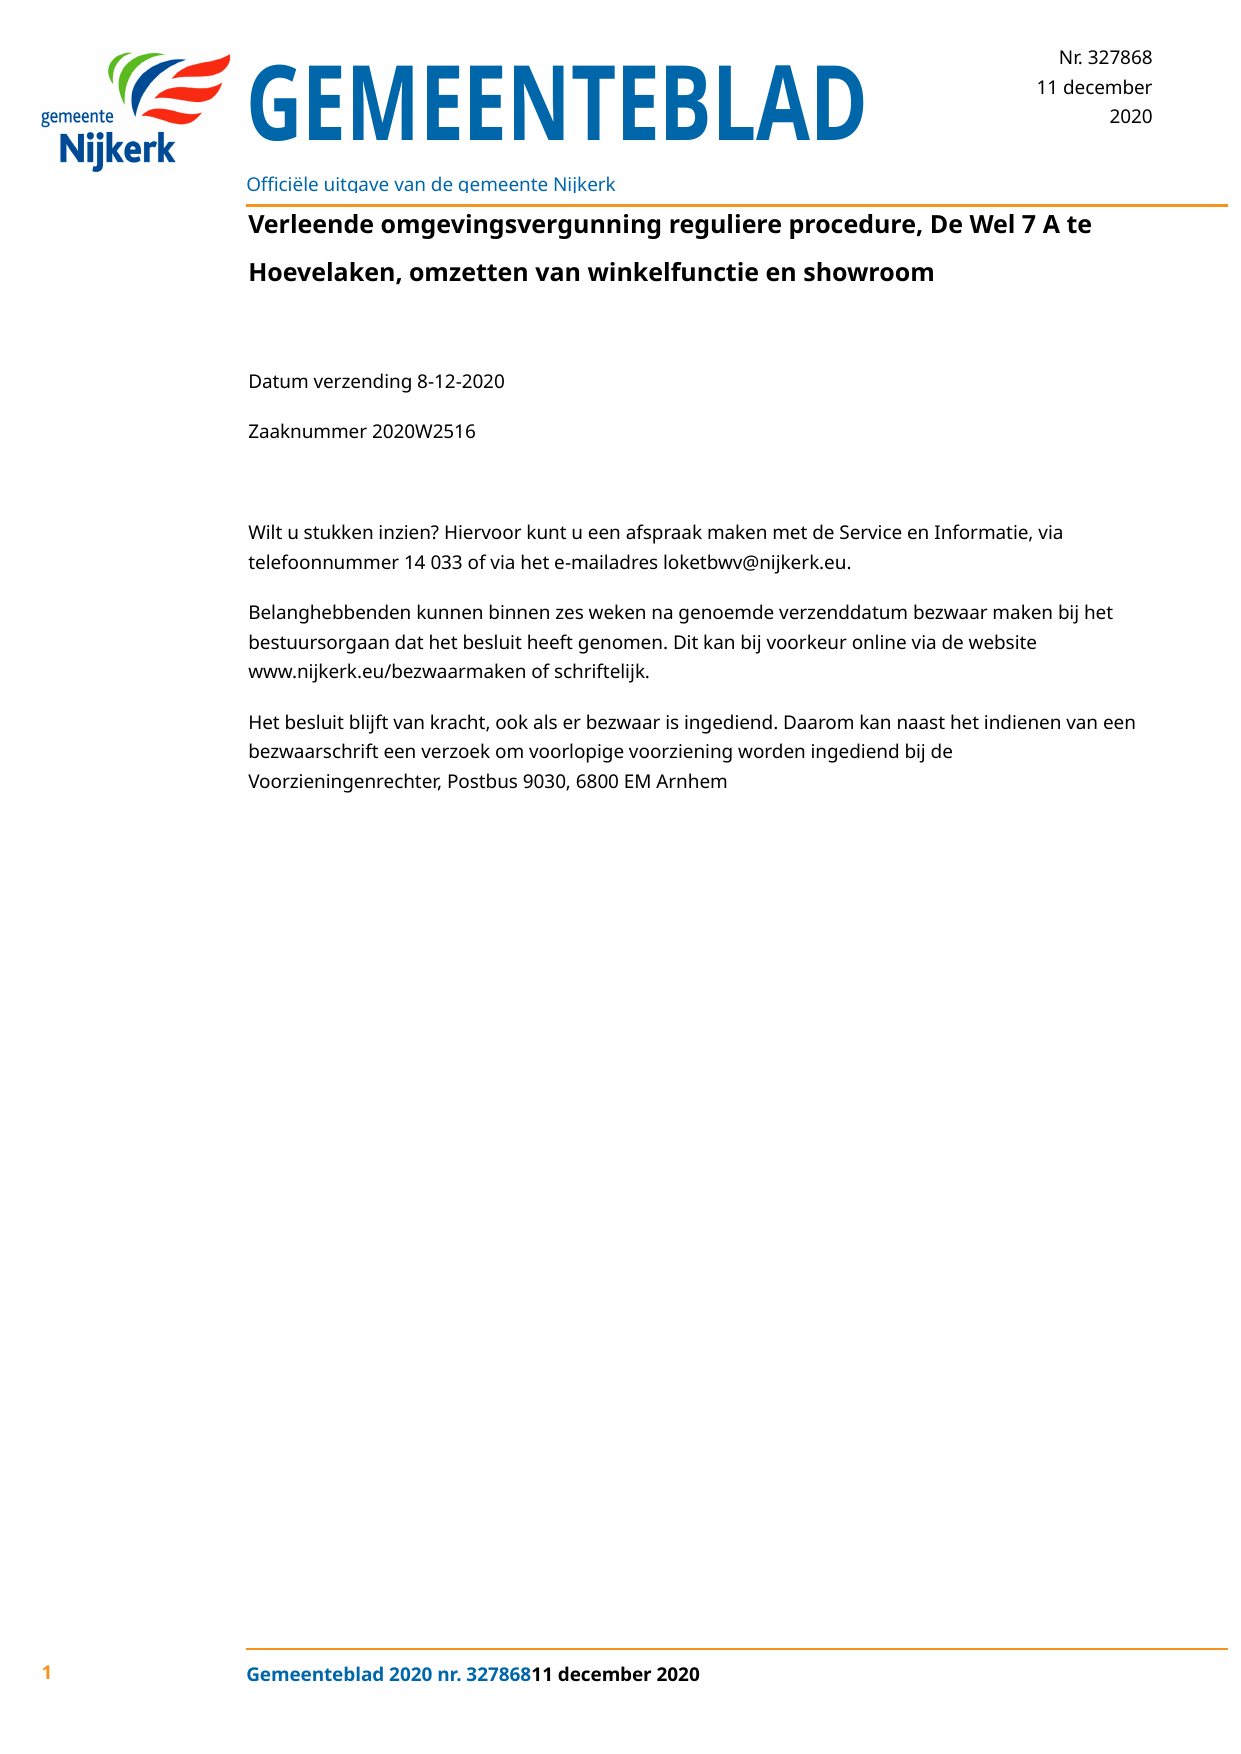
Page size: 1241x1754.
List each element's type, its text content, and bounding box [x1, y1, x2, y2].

text Wilt u stukken inzien? Hiervoor kunt u een afspraak maken met de Service en Informatie, via telefoonnummer 14 033 of via het e-mailadres loketbwv@nijkerk.eu. [248, 519, 1152, 575]
text Verleende omgevingsvergunning reguliere procedure, De Wel 7 A te Hoevelaken, omzetten van winkelfunctie en showroom [248, 207, 1152, 288]
text Datum verzending 8-12-2020 [248, 368, 1152, 394]
text Zaaknummer 2020W2516 [248, 419, 1152, 444]
picture [41, 47, 231, 172]
text Het besluit blijft van kracht, ook als er bezwaar is ingediend. Daarom kan naast het indienen van een bezwaarschrift een verzoek om voorlopige voorziening worden ingediend bij de Voorzieningenrechter, Postbus 9030, 6800 EM Arnhem [248, 709, 1152, 794]
text Belanghebbenden kunnen binnen zes weken na genoemde verzenddatum bezwaar maken bij het bestuursorgaan dat het besluit heeft genomen. Dit kan bij voorkeur online via de website www.nijkerk.eu/bezwaarmaken of schriftelijk. [248, 599, 1152, 684]
